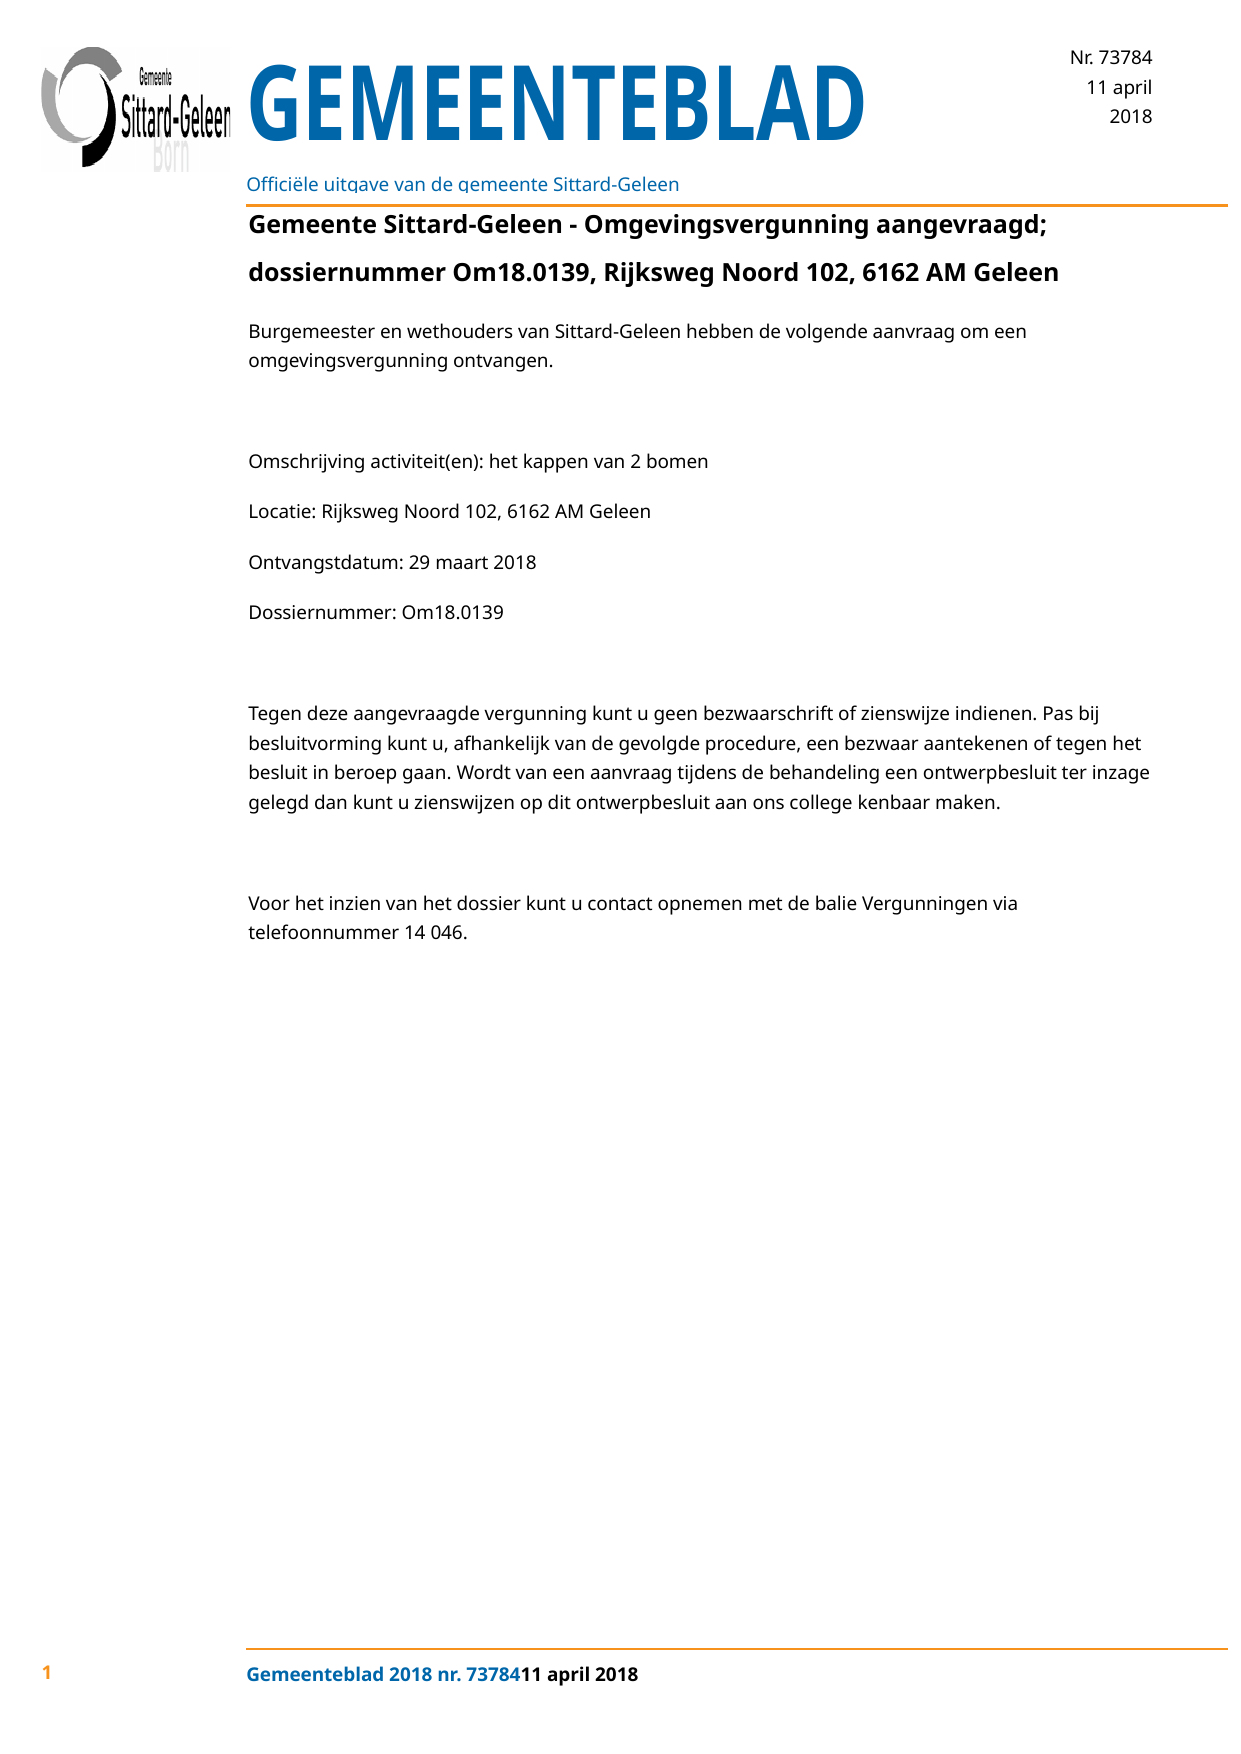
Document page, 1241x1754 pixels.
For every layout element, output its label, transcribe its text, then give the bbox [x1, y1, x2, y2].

text Ontvangstdatum: 29 maart 2018 [248, 549, 1152, 575]
text Dossiernummer: Om18.0139 [248, 599, 1152, 625]
text Tegen deze aangevraagde vergunning kunt u geen bezwaarschrift of zienswijze indienen. Pas bij besluitvorming kunt u, afhankelijk van de gevolgde procedure, een bezwaar aantekenen of tegen het besluit in beroep gaan. Wordt van een aanvraag tijdens de behandeling een ontwerpbesluit ter inzage gelegd dan kunt u zienswijzen op dit ontwerpbesluit aan ons college kenbaar maken. [248, 700, 1152, 815]
picture [41, 47, 231, 172]
text Voor het inzien van het dossier kunt u contact opnemen met de balie Vergunningen via telefoonnummer 14 046. [248, 890, 1152, 945]
text Locatie: Rijksweg Noord 102, 6162 AM Geleen [248, 499, 1152, 524]
text Omschrijving activiteit(en): het kappen van 2 bomen [248, 448, 1152, 474]
text Gemeente Sittard-Geleen - Omgevingsvergunning aangevraagd; dossiernummer Om18.0139, Rijksweg Noord 102, 6162 AM Geleen [248, 207, 1152, 288]
text Burgemeester en wethouders van Sittard-Geleen hebben de volgende aanvraag om een omgevingsvergunning ontvangen. [248, 318, 1152, 373]
